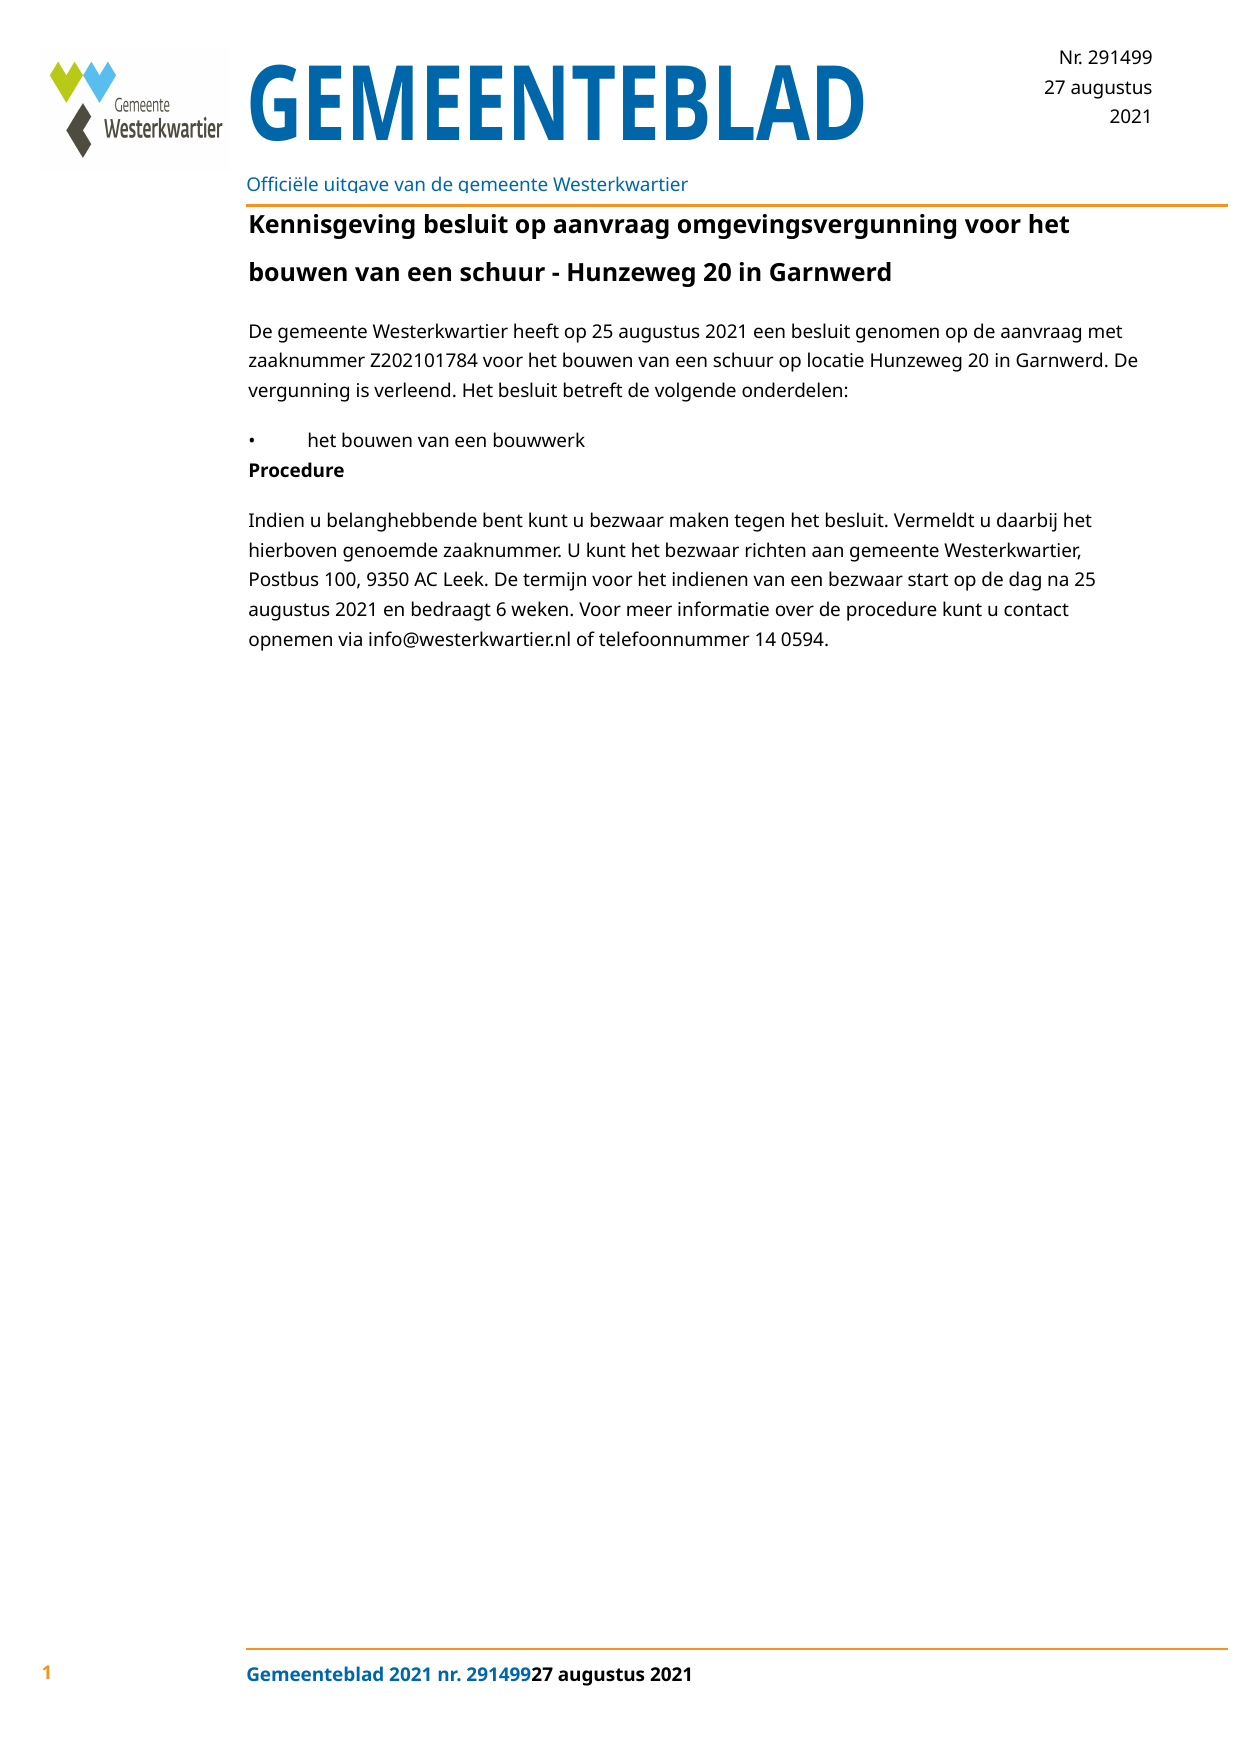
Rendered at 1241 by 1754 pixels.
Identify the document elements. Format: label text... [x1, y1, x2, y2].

text Procedure [248, 457, 1152, 483]
list het bouwen van een bouwwerk [248, 427, 1152, 453]
text Kennisgeving besluit op aanvraag omgevingsvergunning voor het bouwen van een schuur - Hunzeweg 20 in Garnwerd [248, 207, 1152, 288]
text De gemeente Westerkwartier heeft op 25 augustus 2021 een besluit genomen op de aanvraag met zaaknummer Z202101784 voor het bouwen van een schuur op locatie Hunzeweg 20 in Garnwerd. De vergunning is verleend. Het besluit betreft de volgende onderdelen: [248, 318, 1152, 403]
text Indien u belanghebbende bent kunt u bezwaar maken tegen het besluit. Vermeldt u daarbij het hierboven genoemde zaaknummer. U kunt het bezwaar richten aan gemeente Westerkwartier, Postbus 100, 9350 AC Leek. De termijn voor het indienen van een bezwaar start op de dag na 25 augustus 2021 en bedraagt 6 weken. Voor meer informatie over de procedure kunt u contact opnemen via info@westerkwartier.nl of telefoonnummer 14 0594. [248, 507, 1152, 652]
picture [41, 47, 231, 172]
